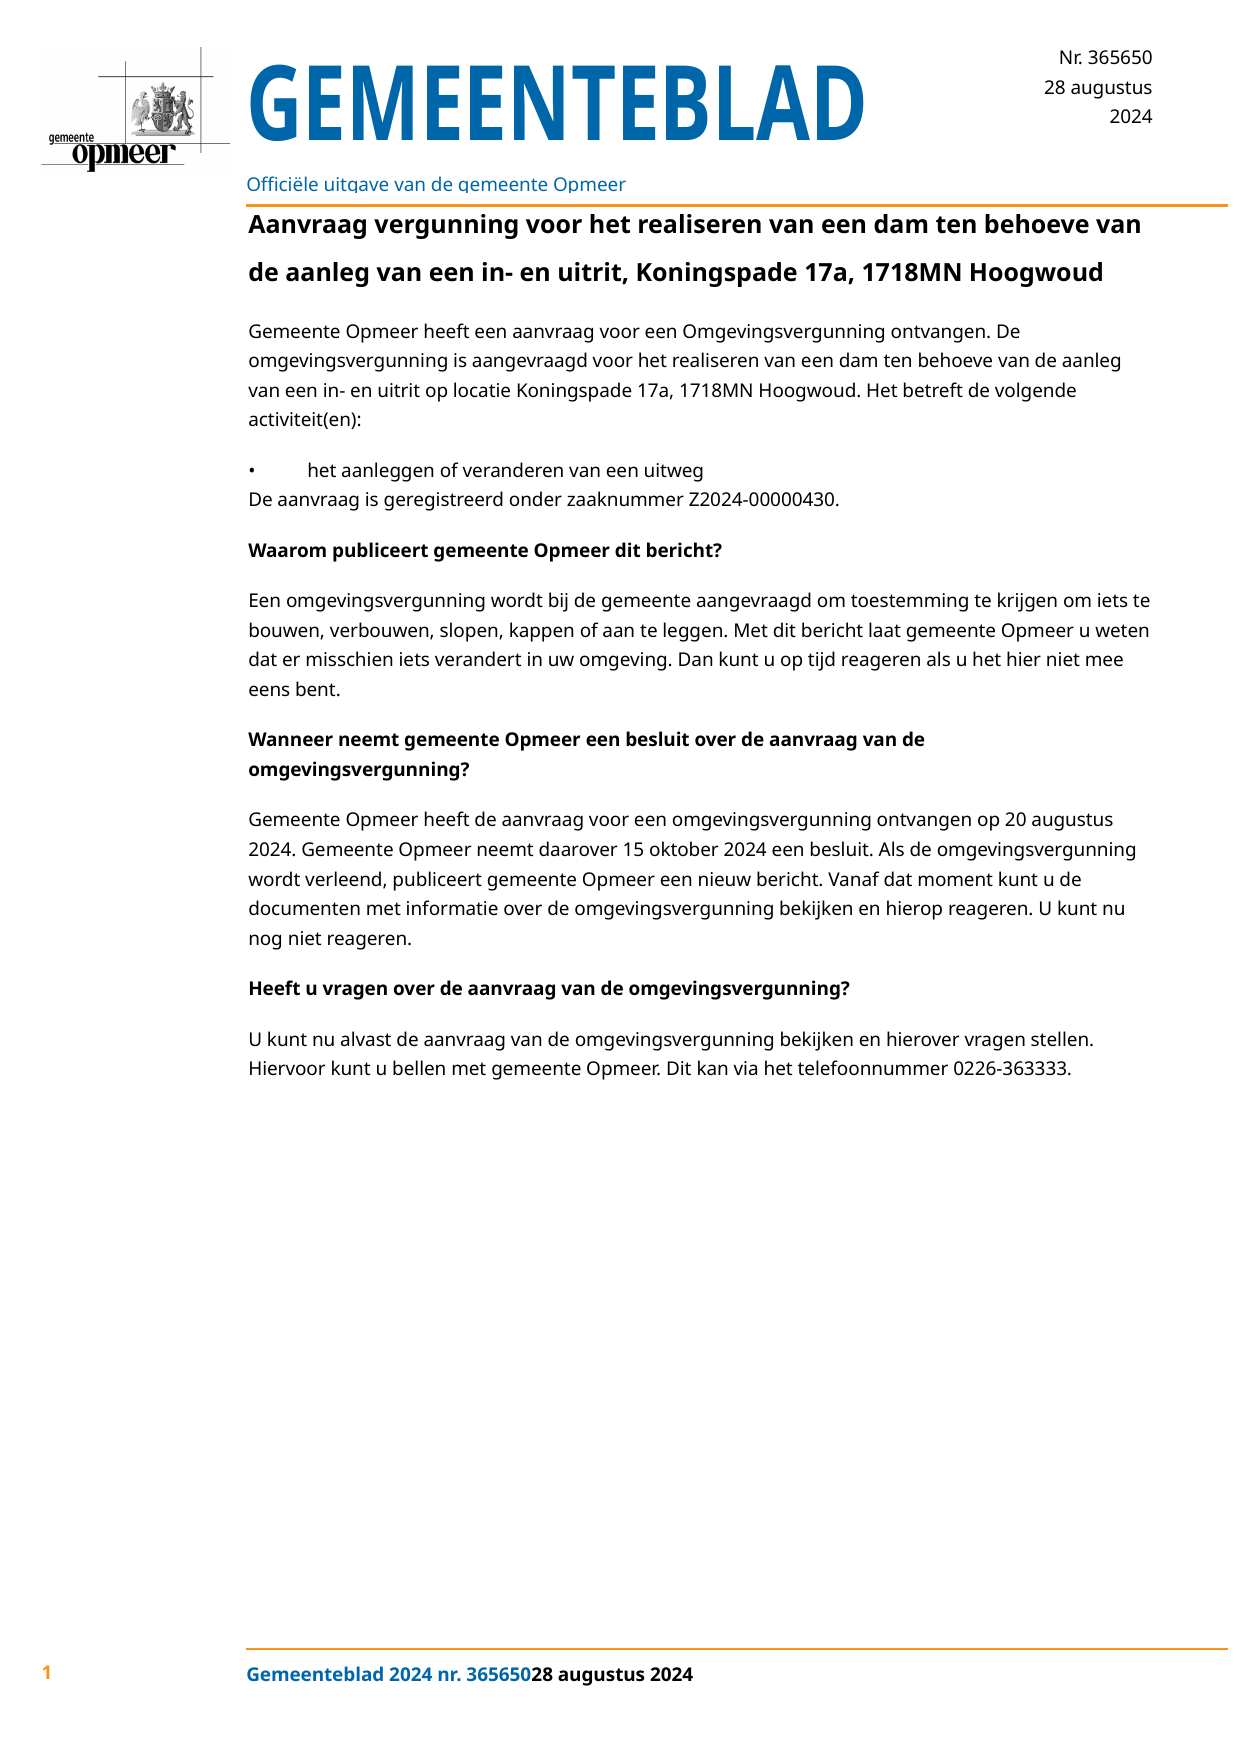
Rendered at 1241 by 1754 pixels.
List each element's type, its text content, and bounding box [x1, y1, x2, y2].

text Gemeente Opmeer heeft de aanvraag voor een omgevingsvergunning ontvangen op 20 augustus 2024. Gemeente Opmeer neemt daarover 15 oktober 2024 een besluit. Als de omgevingsvergunning wordt verleend, publiceert gemeente Opmeer een nieuw bericht. Vanaf dat moment kunt u de documenten met informatie over de omgevingsvergunning bekijken en hierop reageren. U kunt nu nog niet reageren. [248, 807, 1152, 951]
text Wanneer neemt gemeente Opmeer een besluit over de aanvraag van de omgevingsvergunning? [248, 727, 1152, 782]
text Een omgevingsvergunning wordt bij de gemeente aangevraagd om toestemming te krijgen om iets te bouwen, verbouwen, slopen, kappen of aan te leggen. Met dit bericht laat gemeente Opmeer u weten dat er misschien iets verandert in uw omgeving. Dan kunt u op tijd reageren als u het hier niet mee eens bent. [248, 587, 1152, 702]
text Waarom publiceert gemeente Opmeer dit bericht? [248, 537, 1152, 563]
picture [41, 47, 231, 172]
text Heeft u vragen over de aanvraag van de omgevingsvergunning? [248, 975, 1152, 1001]
list het aanleggen of veranderen van een uitweg [248, 457, 1152, 483]
text Gemeente Opmeer heeft een aanvraag voor een Omgevingsvergunning ontvangen. De omgevingsvergunning is aangevraagd voor het realiseren van een dam ten behoeve van de aanleg van een in- en uitrit op locatie Koningspade 17a, 1718MN Hoogwoud. Het betreft de volgende activiteit(en): [248, 318, 1152, 432]
text U kunt nu alvast de aanvraag van de omgevingsvergunning bekijken en hierover vragen stellen. Hiervoor kunt u bellen met gemeente Opmeer. Dit kan via het telefoonnummer 0226-363333. [248, 1026, 1152, 1081]
text Aanvraag vergunning voor het realiseren van een dam ten behoeve van de aanleg van een in- en uitrit, Koningspade 17a, 1718MN Hoogwoud [248, 207, 1152, 288]
text De aanvraag is geregistreerd onder zaaknummer Z2024-00000430. [248, 487, 1152, 512]
